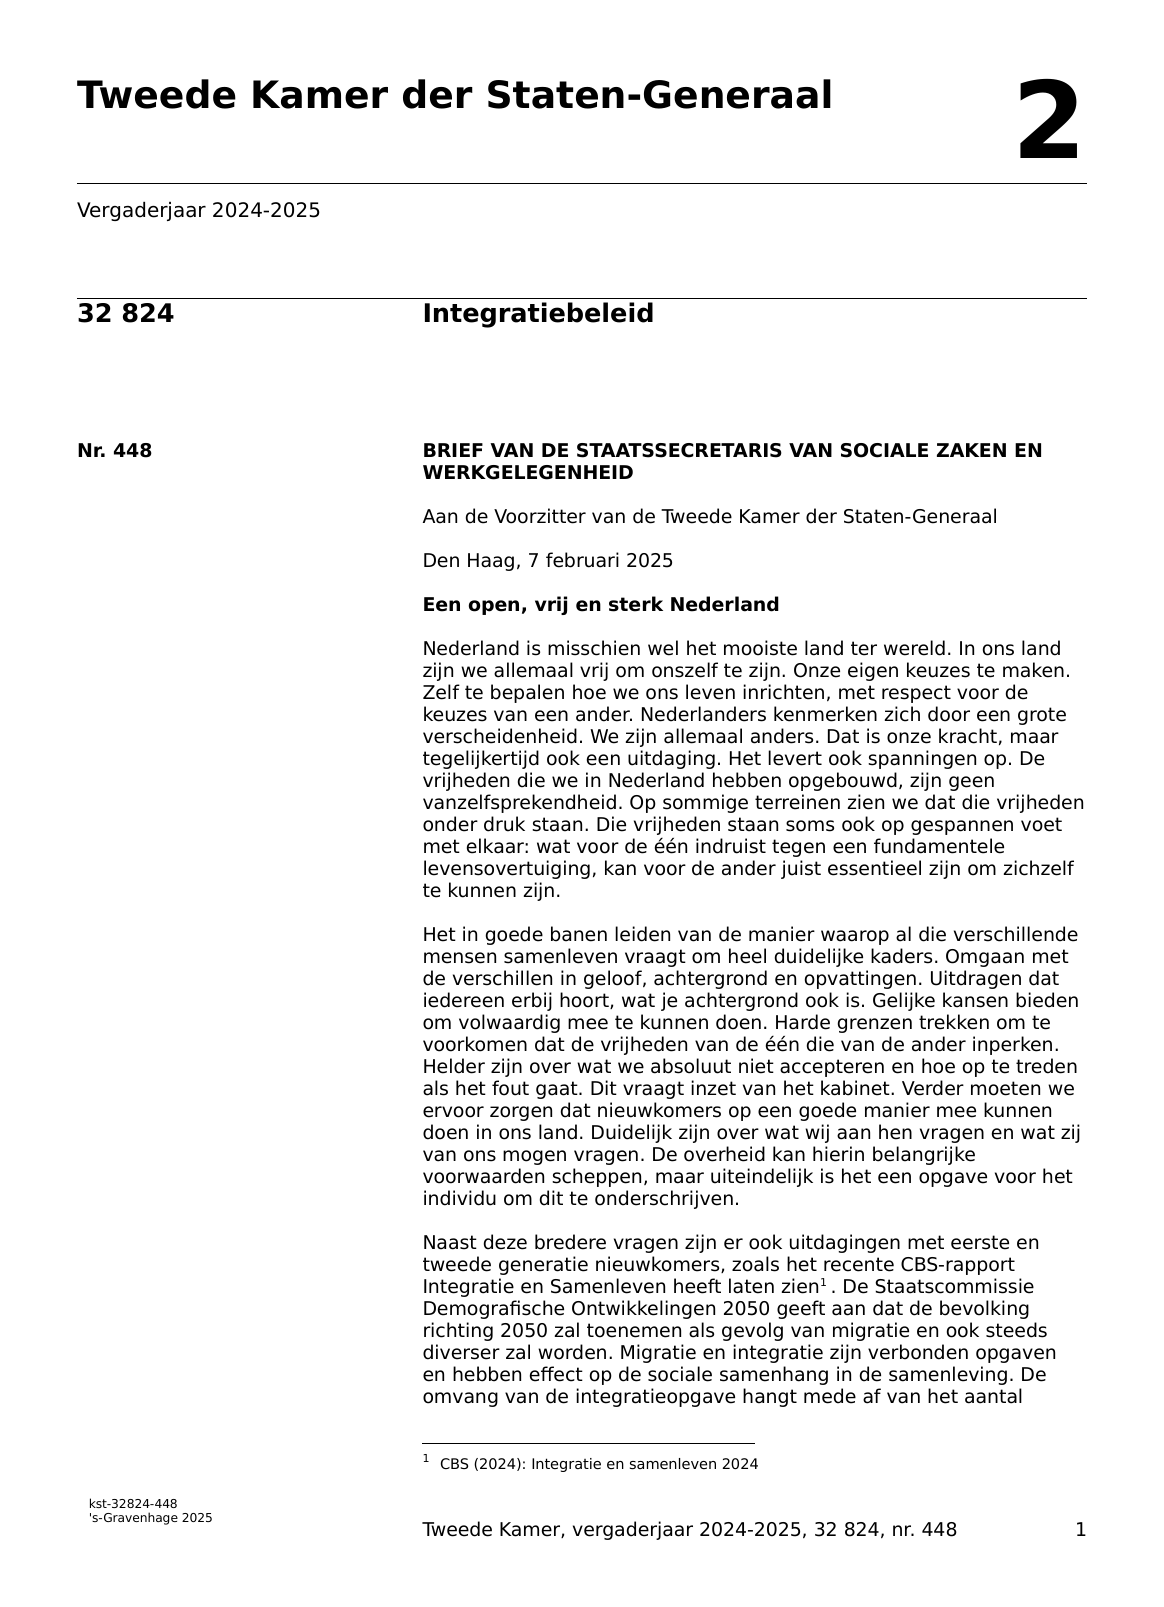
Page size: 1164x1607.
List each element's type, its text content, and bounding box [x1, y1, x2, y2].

text Den Haag, 7 februari 2025 [422, 550, 1087, 572]
subtitle 32 824 Integratiebeleid [77, 299, 1087, 329]
text CBS (2024): Integratie en samenleven 2024 [422, 1452, 1087, 1474]
text 's-Gravenhage 2025 [88, 1511, 323, 1525]
subtitle Een open, vrij en sterk Nederland [422, 594, 1087, 616]
text kst-32824-448 [88, 1497, 323, 1511]
table_header Tweede Kamer der Staten-Generaal [77, 59, 886, 183]
subtitle Nr. 448 BRIEF VAN DE STAATSSECRETARIS VAN SOCIALE ZAKEN EN WERKGELEGENHEID [77, 440, 1087, 484]
text Nederland is misschien wel het mooiste land ter wereld. In ons land zijn we allemaal vrij om onszelf te zijn. Onze eigen keuzes te maken. Zelf te bepalen hoe we ons leven inrichten, met respect voor de keuzes van een ander. Nederlanders kenmerken zich door een grote verscheidenheid. We zijn allemaal anders. Dat is onze kracht, maar tegelijkertijd ook een uitdaging. Het levert ook spanningen op. De vrijheden die we in Nederland hebben opgebouwd, zijn geen vanzelfsprekendheid. Op sommige terreinen zien we dat die vrijheden onder druk staan. Die vrijheden staan soms ook op gespannen voet met elkaar: wat voor de één indruist tegen een fundamentele levensovertuiging, kan voor de ander juist essentieel zijn om zichzelf te kunnen zijn. [422, 638, 1087, 902]
table_cell Vergaderjaar 2024-2025 [77, 184, 1087, 298]
text Naast deze bredere vragen zijn er ook uitdagingen met eerste en tweede generatie nieuwkomers, zoals het recente CBS-rapport Integratie en Samenleven heeft laten zien. De Staatscommissie Demografische Ontwikkelingen 2050 geeft aan dat de bevolking richting 2050 zal toenemen als gevolg van migratie en ook steeds diverser zal worden. Migratie en integratie zijn verbonden opgaven en hebben effect op de sociale samenhang in de samenleving. De omvang van de integratieopgave hangt mede af van het aantal [422, 1232, 1087, 1408]
table_header 2 [886, 59, 1087, 183]
text Aan de Voorzitter van de Tweede Kamer der Staten-Generaal [422, 506, 1087, 528]
text Het in goede banen leiden van de manier waarop al die verschillende mensen samenleven vraagt om heel duidelijke kaders. Omgaan met de verschillen in geloof, achtergrond en opvattingen. Uitdragen dat iedereen erbij hoort, wat je achtergrond ook is. Gelijke kansen bieden om volwaardig mee te kunnen doen. Harde grenzen trekken om te voorkomen dat de vrijheden van de één die van de ander inperken. Helder zijn over wat we absoluut niet accepteren en hoe op te treden als het fout gaat. Dit vraagt inzet van het kabinet. Verder moeten we ervoor zorgen dat nieuwkomers op een goede manier mee kunnen doen in ons land. Duidelijk zijn over wat wij aan hen vragen en wat zij van ons mogen vragen. De overheid kan hierin belangrijke voorwaarden scheppen, maar uiteindelijk is het een opgave voor het individu om dit te onderschrijven. [422, 924, 1087, 1210]
